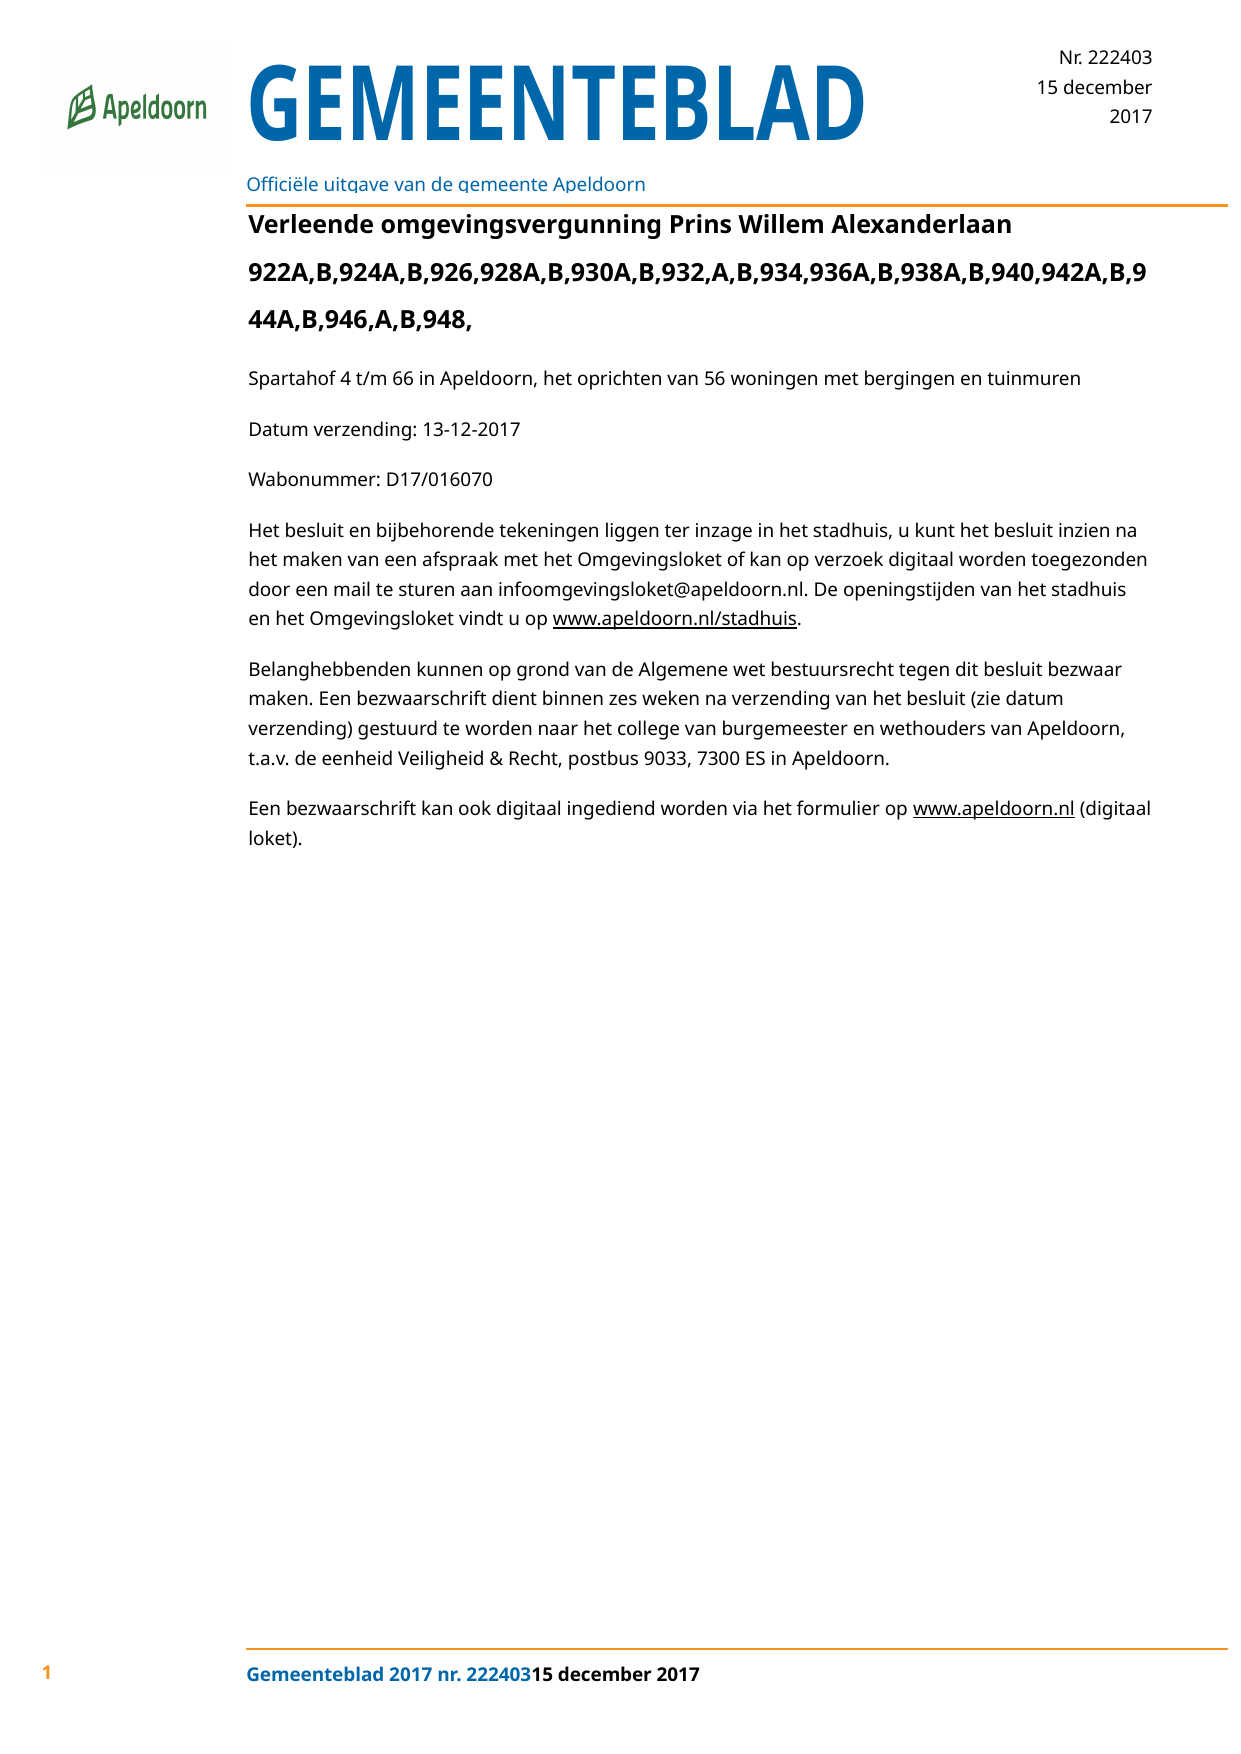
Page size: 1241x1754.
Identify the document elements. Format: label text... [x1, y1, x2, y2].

picture [41, 47, 231, 172]
text Datum verzending: 13-12-2017 [248, 416, 1152, 442]
text Belanghebbenden kunnen op grond van de Algemene wet bestuursrecht tegen dit besluit bezwaar maken. Een bezwaarschrift dient binnen zes weken na verzending van het besluit (zie datum verzending) gestuurd te worden naar het college van burgemeester en wethouders van Apeldoorn, t.a.v. de eenheid Veiligheid & Recht, postbus 9033, 7300 ES in Apeldoorn. [248, 656, 1152, 770]
text Spartahof 4 t/m 66 in Apeldoorn, het oprichten van 56 woningen met bergingen en tuinmuren [248, 366, 1152, 391]
text Verleende omgevingsvergunning Prins Willem Alexanderlaan 922A,B,924A,B,926,928A,B,930A,B,932,A,B,934,936A,B,938A,B,940,942A,B,944A,B,946,A,B,948, [248, 207, 1152, 336]
text Wabonummer: D17/016070 [248, 466, 1152, 492]
text Een bezwaarschrift kan ook digitaal ingediend worden via het formulier op www.apeldoorn.nl (digitaal loket). [248, 795, 1152, 850]
text Het besluit en bijbehorende tekeningen liggen ter inzage in het stadhuis, u kunt het besluit inzien na het maken van een afspraak met het Omgevingsloket of kan op verzoek digitaal worden toegezonden door een mail te sturen aan infoomgevingsloket@apeldoorn.nl. De openingstijden van het stadhuis en het Omgevingsloket vindt u op www.apeldoorn.nl/stadhuis. [248, 517, 1152, 631]
